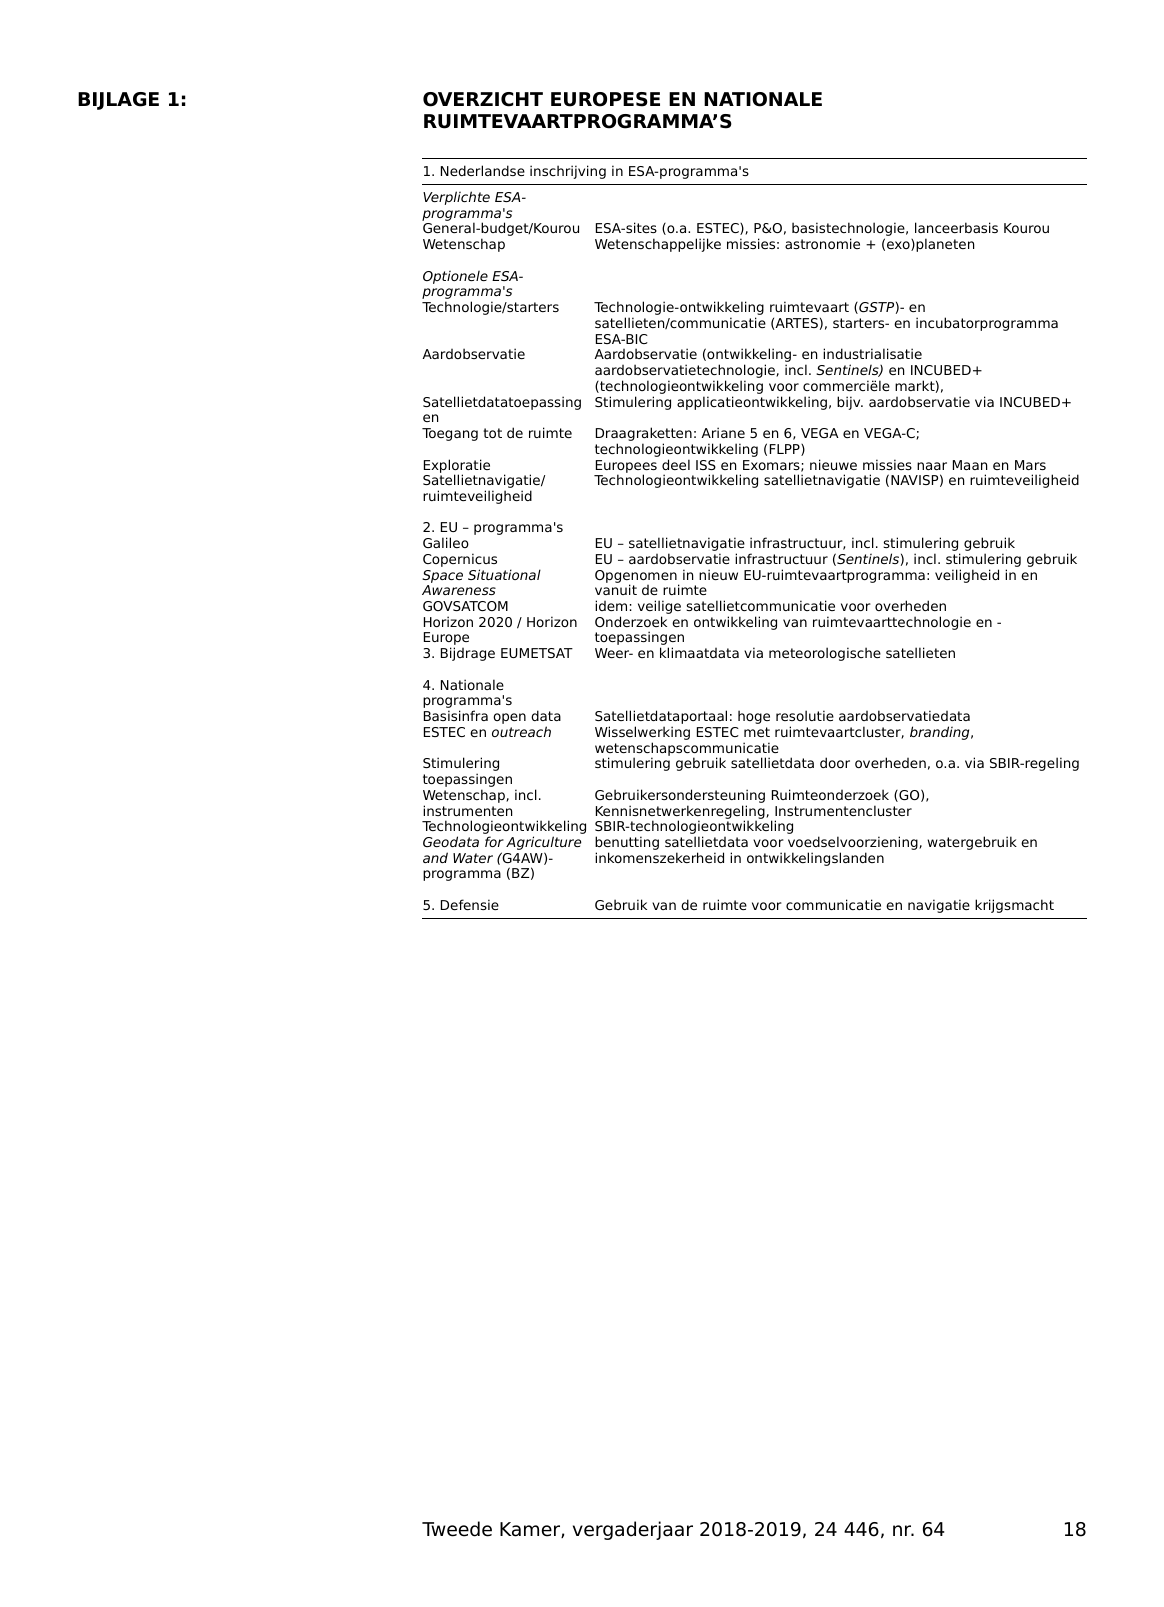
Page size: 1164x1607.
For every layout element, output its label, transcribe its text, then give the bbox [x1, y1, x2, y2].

table_cell Draagraketten: Ariane 5 en 6, VEGA en VEGA-C; technologieontwikkeling (FLPP) [588, 426, 1087, 457]
table_cell Wetenschap, incl. instrumenten [422, 788, 588, 819]
table_cell Technologie-ontwikkeling ruimtevaart (GSTP)- en satellieten/communicatie (ARTES), starters- en incubatorprogramma ESA-BIC [588, 300, 1087, 347]
table_cell idem: veilige satellietcommunicatie voor overheden [588, 599, 1087, 614]
table_cell Aardobservatie [422, 347, 588, 394]
table_cell Europees deel ISS en Exomars; nieuwe missies naar Maan en Mars [588, 457, 1087, 473]
table_cell Verplichte ESA-programma's [422, 185, 588, 221]
table_cell [588, 882, 1087, 898]
table_cell EU – aardobservatie infrastructuur (Sentinels), incl. stimulering gebruik [588, 552, 1087, 567]
table_cell [588, 662, 1087, 677]
table_cell 2. EU – programma's [422, 520, 588, 536]
table_cell Aardobservatie (ontwikkeling- en industrialisatie aardobservatietechnologie, incl. Sentinels) en INCUBED+ (technologieontwikkeling voor commerciële markt), [588, 347, 1087, 394]
subtitle BIJLAGE 1: OVERZICHT EUROPESE EN NATIONALE RUIMTEVAARTPROGRAMMA’S [77, 89, 1087, 133]
table_cell Horizon 2020 / Horizon Europe [422, 615, 588, 646]
table_cell [588, 253, 1087, 268]
table_cell Stimulering toepassingen [422, 756, 588, 788]
table_cell [588, 520, 1087, 536]
table_cell [588, 185, 1087, 221]
table_cell Onderzoek en ontwikkeling van ruimtevaarttechnologie en -toepassingen [588, 615, 1087, 646]
table_cell Exploratie [422, 457, 588, 473]
table_cell [422, 505, 588, 520]
table_cell [588, 505, 1087, 520]
table_cell Weer- en klimaatdata via meteorologische satellieten [588, 646, 1087, 662]
table_cell 3. Bijdrage EUMETSAT [422, 646, 588, 662]
table_cell [422, 253, 588, 268]
table_cell SBIR-technologieontwikkeling [588, 819, 1087, 835]
table_cell Galileo [422, 536, 588, 552]
table_header 1. Nederlandse inschrijving in ESA-programma's [422, 159, 1087, 184]
table_cell ESTEC en outreach [422, 725, 588, 756]
table_cell EU – satellietnavigatie infrastructuur, incl. stimulering gebruik [588, 536, 1087, 552]
table_cell Gebruik van de ruimte voor communicatie en navigatie krijgsmacht [588, 898, 1087, 918]
table_cell Satellietdatatoepassingen [422, 394, 588, 426]
table_cell Wetenschap [422, 237, 588, 253]
table_cell ESA-sites (o.a. ESTEC), P&O, basistechnologie, lanceerbasis Kourou [588, 221, 1087, 237]
table_cell Gebruikersondersteuning Ruimteonderzoek (GO), Kennisnetwerkenregeling, Instrumentencluster [588, 788, 1087, 819]
table_cell Copernicus [422, 552, 588, 567]
table_cell [422, 662, 588, 677]
table_cell Technologieontwikkeling [422, 819, 588, 835]
table_cell Technologie/starters [422, 300, 588, 347]
table_cell GOVSATCOM [422, 599, 588, 614]
table_cell Wisselwerking ESTEC met ruimtevaartcluster, branding, wetenschapscommunicatie [588, 725, 1087, 756]
table_cell [422, 882, 588, 898]
table_cell Opgenomen in nieuw EU-ruimtevaartprogramma: veiligheid in en vanuit de ruimte [588, 568, 1087, 599]
table_cell stimulering gebruik satellietdata door overheden, o.a. via SBIR-regeling [588, 756, 1087, 788]
table_cell 5. Defensie [422, 898, 588, 918]
table_cell benutting satellietdata voor voedselvoorziening, watergebruik en inkomenszekerheid in ontwikkelingslanden [588, 835, 1087, 882]
table_cell Basisinfra open data [422, 709, 588, 725]
table_cell Technologieontwikkeling satellietnavigatie (NAVISP) en ruimteveiligheid [588, 473, 1087, 504]
table_cell Stimulering applicatieontwikkeling, bijv. aardobservatie via INCUBED+ [588, 394, 1087, 426]
table_cell Wetenschappelijke missies: astronomie + (exo)planeten [588, 237, 1087, 253]
table_cell Toegang tot de ruimte [422, 426, 588, 457]
table_cell 4. Nationale programma's [422, 678, 588, 709]
table_cell General-budget/Kourou [422, 221, 588, 237]
table_cell Satellietnavigatie/ruimteveiligheid [422, 473, 588, 504]
table_cell Geodata for Agriculture and Water (G4AW)-programma (BZ) [422, 835, 588, 882]
table_cell Space Situational Awareness [422, 568, 588, 599]
table_cell Satellietdataportaal: hoge resolutie aardobservatiedata [588, 709, 1087, 725]
table_cell Optionele ESA-programma's [422, 269, 588, 300]
table_cell [588, 269, 1087, 300]
table_cell [588, 678, 1087, 709]
